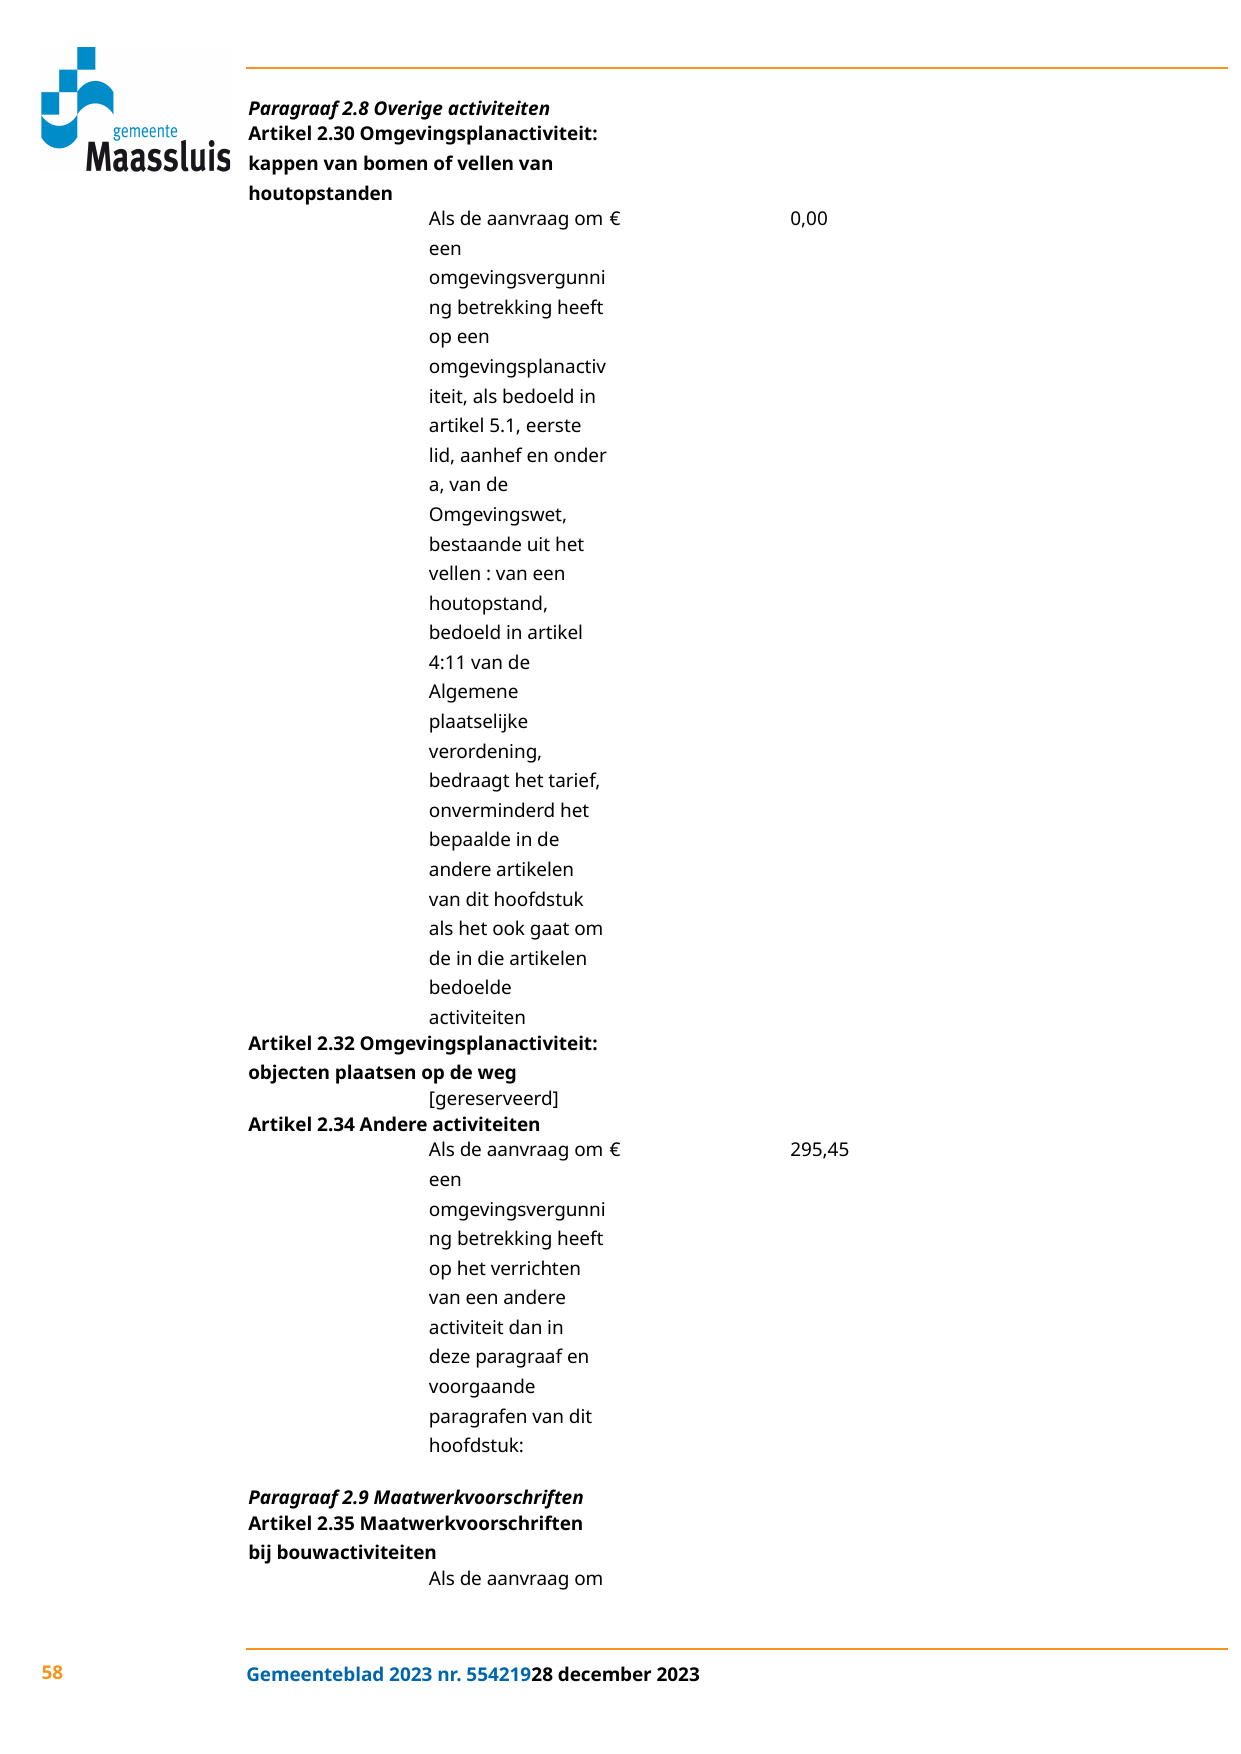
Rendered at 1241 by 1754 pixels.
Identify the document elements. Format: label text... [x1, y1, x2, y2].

table_cell [609, 1458, 790, 1484]
table_cell [248, 1458, 429, 1484]
table_cell Als de aanvraag om [429, 1565, 609, 1591]
table_cell Paragraaf 2.9 Maatwerkvoorschriften [248, 1484, 609, 1510]
table_cell [971, 95, 1152, 121]
table_cell [609, 1484, 790, 1510]
table_cell [gereserveerd] [429, 1085, 609, 1111]
table_cell [971, 1458, 1152, 1484]
table_cell [609, 1085, 790, 1111]
table_cell [609, 95, 790, 121]
table_cell [790, 1484, 971, 1510]
table_cell [609, 1510, 790, 1565]
table_cell [790, 1030, 971, 1085]
table_cell [248, 205, 429, 1030]
table_cell [971, 1565, 1152, 1591]
picture [41, 47, 77, 92]
table_cell [971, 205, 1152, 1030]
table_cell [971, 1137, 1152, 1458]
table_cell [971, 1030, 1152, 1085]
table_cell [971, 1510, 1152, 1565]
table_cell Paragraaf 2.8 Overige activiteiten [248, 95, 609, 121]
table_cell 0,00 [790, 205, 971, 1030]
table_cell Artikel 2.32 Omgevingsplanactiviteit: objecten plaatsen op de weg [248, 1030, 609, 1085]
table_cell [971, 121, 1152, 205]
table_cell [248, 1137, 429, 1458]
table_cell 295,45 [790, 1137, 971, 1458]
table_cell [609, 1111, 790, 1137]
table_cell [248, 1565, 429, 1591]
table_cell [429, 1458, 609, 1484]
table_cell [790, 1458, 971, 1484]
table_cell [790, 1510, 971, 1565]
table_cell [971, 1085, 1152, 1111]
table_cell [971, 1484, 1152, 1510]
table_cell [248, 1085, 429, 1111]
table_cell Artikel 2.34 Andere activiteiten [248, 1111, 609, 1137]
table_cell Artikel 2.35 Maatwerkvoorschriften bij bouwactiviteiten [248, 1510, 609, 1565]
table_cell [790, 121, 971, 205]
table_cell [790, 95, 971, 121]
table_cell [609, 121, 790, 205]
table_cell [790, 1565, 971, 1591]
table_cell [609, 1030, 790, 1085]
table_cell [790, 1111, 971, 1137]
table_cell Als de aanvraag om een omgevingsvergunning betrekking heeft op een omgevingsplanactiviteit, als bedoeld in artikel 5.1, eerste lid, aanhef en onder a, van de Omgevingswet, bestaande uit het vellen : van een houtopstand, bedoeld in artikel 4:11 van de Algemene plaatselijke verordening, bedraagt het tarief, onverminderd het bepaalde in de andere artikelen van dit hoofdstuk als het ook gaat om de in die artikelen bedoelde activiteiten [429, 205, 609, 1030]
table_cell € [609, 1137, 790, 1458]
table_cell [609, 1565, 790, 1591]
table_cell Artikel 2.30 Omgevingsplanactiviteit: kappen van bomen of vellen van houtopstanden [248, 121, 609, 205]
table_cell € [609, 205, 790, 1030]
table_cell Als de aanvraag om een omgevingsvergunning betrekking heeft op het verrichten van een andere activiteit dan in deze paragraaf en voorgaande paragrafen van dit hoofdstuk: [429, 1137, 609, 1458]
table_cell [971, 1111, 1152, 1137]
picture [41, 47, 231, 172]
table_cell [790, 1085, 971, 1111]
